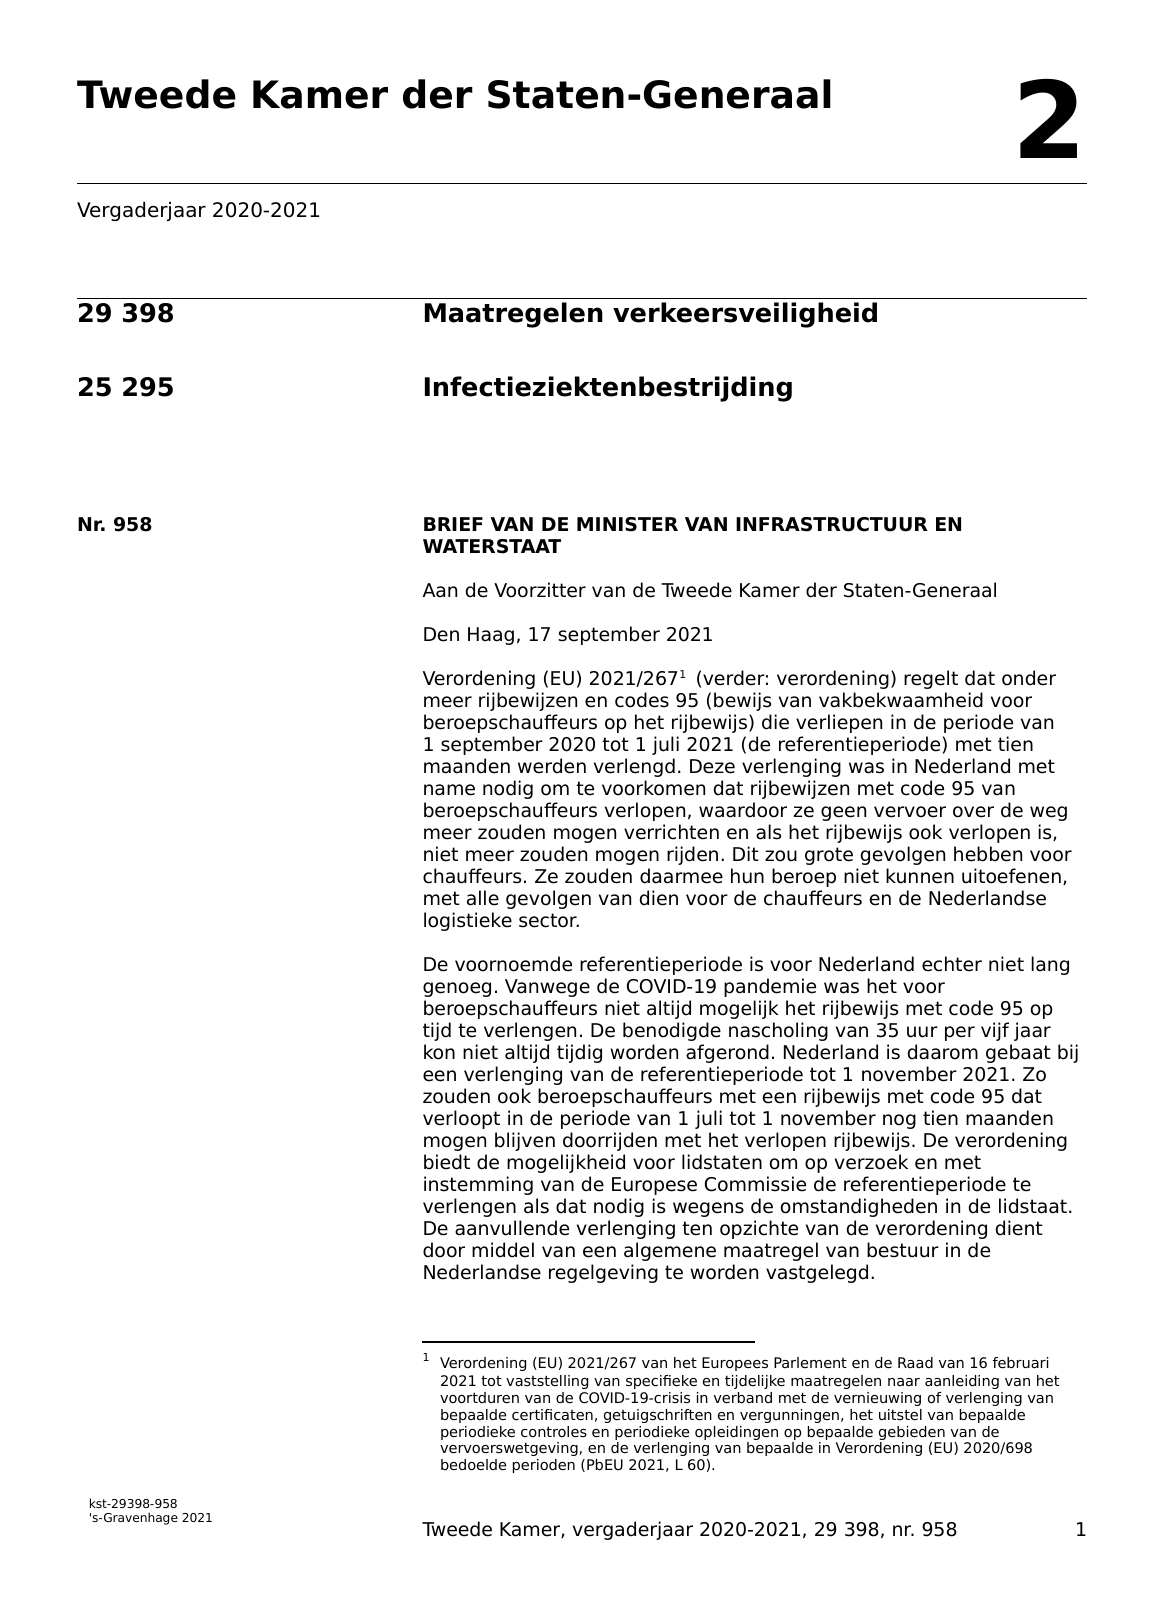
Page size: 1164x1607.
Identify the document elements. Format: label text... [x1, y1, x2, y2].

text Aan de Voorzitter van de Tweede Kamer der Staten-Generaal [422, 580, 1087, 602]
subtitle 25 295 Infectieziektenbestrijding [77, 373, 1087, 403]
text Verordening (EU) 2021/267 (verder: verordening) regelt dat onder meer rijbewijzen en codes 95 (bewijs van vakbekwaamheid voor beroepschauffeurs op het rijbewijs) die verliepen in de periode van 1 september 2020 tot 1 juli 2021 (de referentieperiode) met tien maanden werden verlengd. Deze verlenging was in Nederland met name nodig om te voorkomen dat rijbewijzen met code 95 van beroepschauffeurs verlopen, waardoor ze geen vervoer over de weg meer zouden mogen verrichten en als het rijbewijs ook verlopen is, niet meer zouden mogen rijden. Dit zou grote gevolgen hebben voor chauffeurs. Ze zouden daarmee hun beroep niet kunnen uitoefenen, met alle gevolgen van dien voor de chauffeurs en de Nederlandse logistieke sector. [422, 668, 1087, 932]
table_cell Vergaderjaar 2020-2021 [77, 184, 1087, 298]
text De voornoemde referentieperiode is voor Nederland echter niet lang genoeg. Vanwege de COVID-19 pandemie was het voor beroepschauffeurs niet altijd mogelijk het rijbewijs met code 95 op tijd te verlengen. De benodigde nascholing van 35 uur per vijf jaar kon niet altijd tijdig worden afgerond. Nederland is daarom gebaat bij een verlenging van de referentieperiode tot 1 november 2021. Zo zouden ook beroepschauffeurs met een rijbewijs met code 95 dat verloopt in de periode van 1 juli tot 1 november nog tien maanden mogen blijven doorrijden met het verlopen rijbewijs. De verordening biedt de mogelijkheid voor lidstaten om op verzoek en met instemming van de Europese Commissie de referentieperiode te verlengen als dat nodig is wegens de omstandigheden in de lidstaat. De aanvullende verlenging ten opzichte van de verordening dient door middel van een algemene maatregel van bestuur in de Nederlandse regelgeving te worden vastgelegd. [422, 954, 1087, 1284]
subtitle Nr. 958 BRIEF VAN DE MINISTER VAN INFRASTRUCTUUR EN WATERSTAAT [77, 514, 1087, 558]
text Den Haag, 17 september 2021 [422, 624, 1087, 646]
subtitle 29 398 Maatregelen verkeersveiligheid [77, 299, 1087, 329]
text kst-29398-958 [88, 1497, 323, 1511]
table_header Tweede Kamer der Staten-Generaal [77, 59, 886, 183]
text Verordening (EU) 2021/267 van het Europees Parlement en de Raad van 16 februari 2021 tot vaststelling van specifieke en tijdelijke maatregelen naar aanleiding van het voortduren van de COVID-19-crisis in verband met de vernieuwing of verlenging van bepaalde certificaten, getuigschriften en vergunningen, het uitstel van bepaalde periodieke controles en periodieke opleidingen op bepaalde gebieden van de vervoerswetgeving, en de verlenging van bepaalde in Verordening (EU) 2020/698 bedoelde perioden (PbEU 2021, L 60). [422, 1351, 1087, 1474]
text 's-Gravenhage 2021 [88, 1511, 323, 1525]
table_header 2 [886, 59, 1087, 183]
